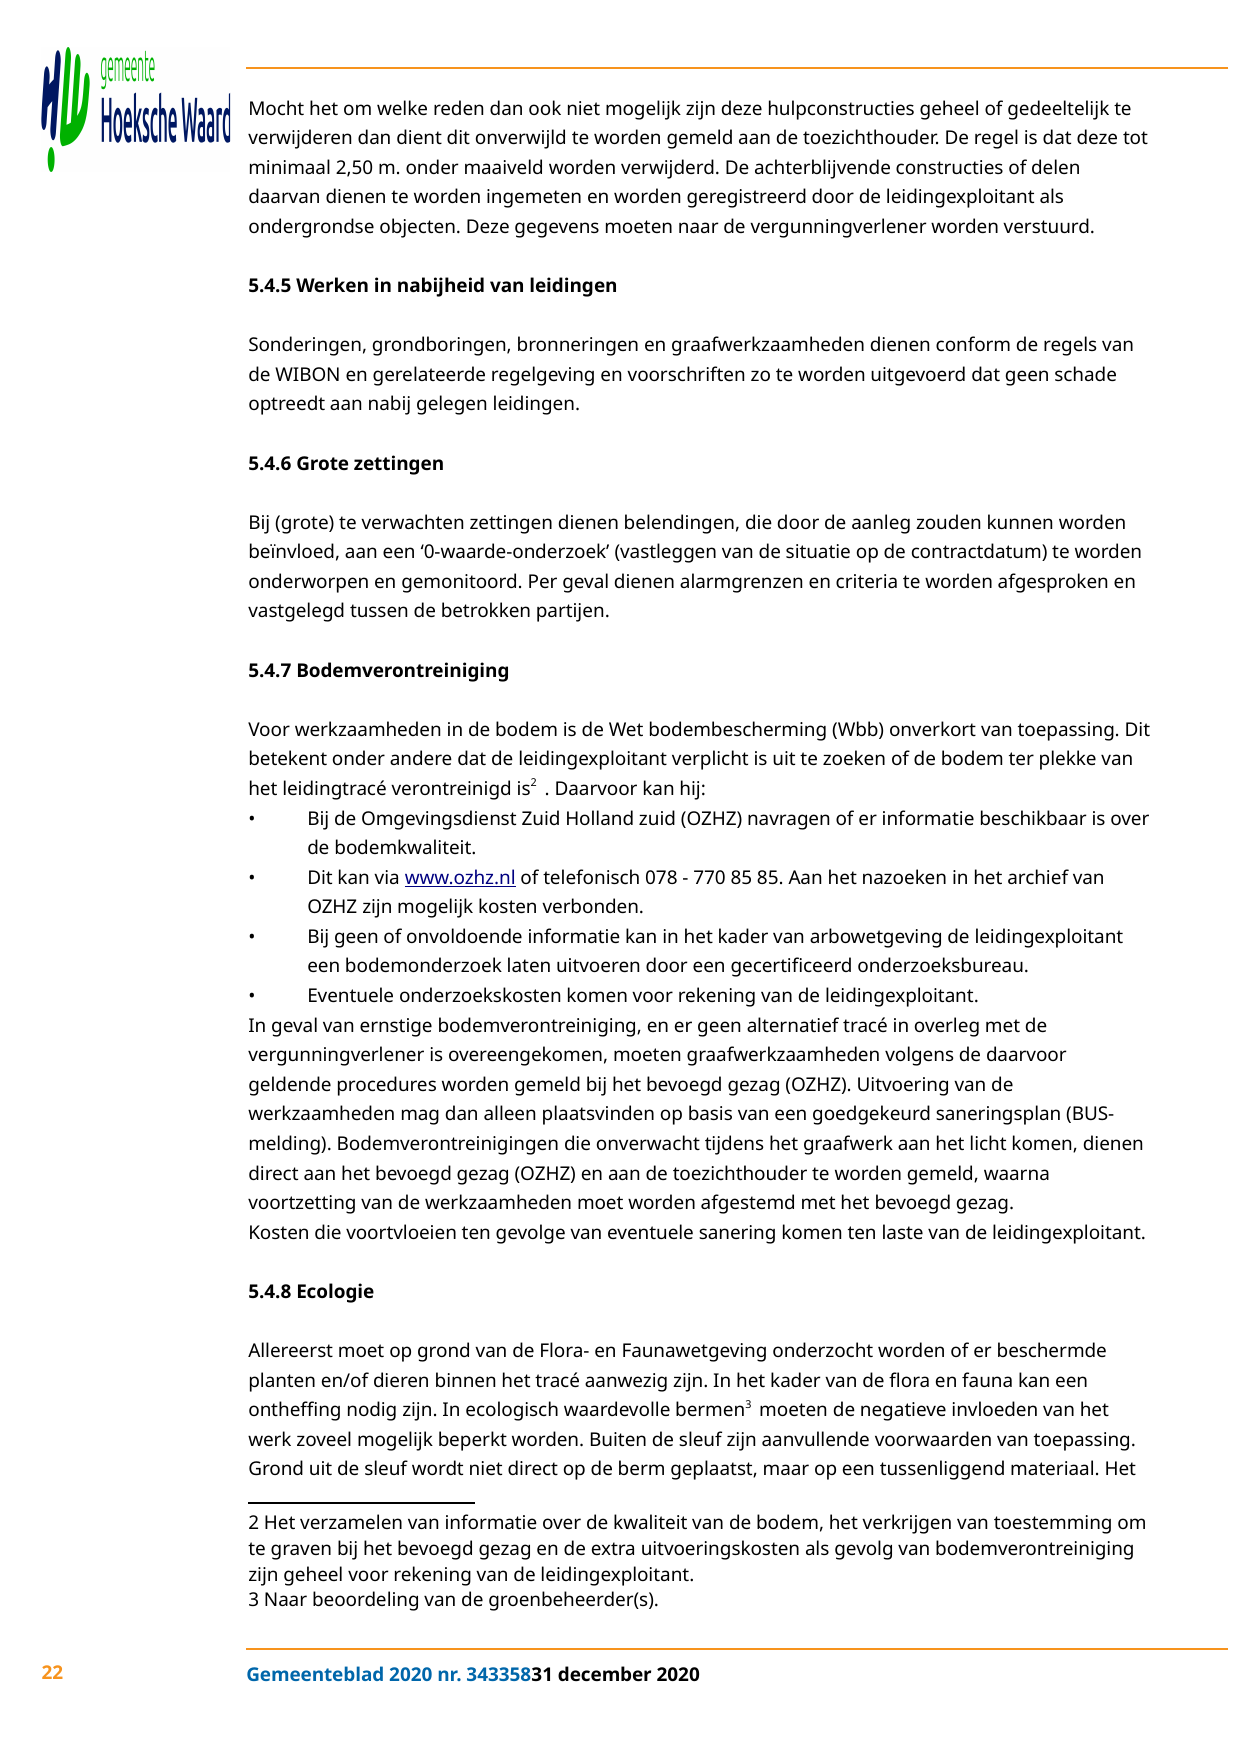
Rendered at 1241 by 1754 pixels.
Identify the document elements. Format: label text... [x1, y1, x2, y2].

text Het verzamelen van informatie over de kwaliteit van de bodem, het verkrijgen van toestemming om te graven bij het bevoegd gezag en de extra uitvoeringskosten als gevolg van bodemverontreiniging zijn geheel voor rekening van de leidingexploitant. [248, 1509, 1152, 1586]
text Bij (grote) te verwachten zettingen dienen belendingen, die door de aanleg zouden kunnen worden beïnvloed, aan een ‘0-waarde-onderzoek’ (vastleggen van de situatie op de contractdatum) te worden onderworpen en gemonitoord. Per geval dienen alarmgrenzen en criteria te worden afgesproken en vastgelegd tussen de betrokken partijen. [248, 509, 1152, 623]
list Bij de Omgevingsdienst Zuid Holland zuid (OZHZ) navragen of er informatie beschikbaar is over de bodemkwaliteit. [248, 805, 1152, 860]
list Dit kan via www.ozhz.nl of telefonisch 078 - 770 85 85. Aan het nazoeken in het archief van OZHZ zijn mogelijk kosten verbonden. [248, 864, 1152, 919]
text 5.4.6 Grote zettingen [248, 450, 1152, 476]
text Naar beoordeling van de groenbeheerder(s). [248, 1586, 1152, 1612]
text 5.4.5 Werken in nabijheid van leidingen [248, 272, 1152, 298]
text Allereerst moet op grond van de Flora- en Faunawetgeving onderzocht worden of er beschermde planten en/of dieren binnen het tracé aanwezig zijn. In het kader van de flora en fauna kan een ontheffing nodig zijn. In ecologisch waardevolle bermen moeten de negatieve invloeden van het werk zoveel mogelijk beperkt worden. Buiten de sleuf zijn aanvullende voorwaarden van toepassing. Grond uit de sleuf wordt niet direct op de berm geplaatst, maar op een tussenliggend materiaal. Het [248, 1337, 1152, 1481]
text Sonderingen, grondboringen, bronneringen en graafwerkzaamheden dienen conform de regels van de WIBON en gerelateerde regelgeving en voorschriften zo te worden uitgevoerd dat geen schade optreedt aan nabij gelegen leidingen. [248, 331, 1152, 416]
text Mocht het om welke reden dan ook niet mogelijk zijn deze hulpconstructies geheel of gedeeltelijk te verwijderen dan dient dit onverwijld te worden gemeld aan de toezichthouder. De regel is dat deze tot minimaal 2,50 m. onder maaiveld worden verwijderd. De achterblijvende constructies of delen daarvan dienen te worden ingemeten en worden geregistreerd door de leidingexploitant als ondergrondse objecten. Deze gegevens moeten naar de vergunningverlener worden verstuurd. [248, 95, 1152, 239]
list Eventuele onderzoekskosten komen voor rekening van de leidingexploitant. [248, 982, 1152, 1008]
text Kosten die voortvloeien ten gevolge van eventuele sanering komen ten laste van de leidingexploitant. [248, 1219, 1152, 1245]
text 5.4.7 Bodemverontreiniging [248, 657, 1152, 683]
list Bij geen of onvoldoende informatie kan in het kader van arbowetgeving de leidingexploitant een bodemonderzoek laten uitvoeren door een gecertificeerd onderzoeksbureau. [248, 923, 1152, 978]
picture [41, 47, 231, 172]
text In geval van ernstige bodemverontreiniging, en er geen alternatief tracé in overleg met de vergunningverlener is overeengekomen, moeten graafwerkzaamheden volgens de daarvoor geldende procedures worden gemeld bij het bevoegd gezag (OZHZ). Uitvoering van de werkzaamheden mag dan alleen plaatsvinden op basis van een goedgekeurd saneringsplan (BUS-melding). Bodemverontreinigingen die onverwacht tijdens het graafwerk aan het licht komen, dienen direct aan het bevoegd gezag (OZHZ) en aan de toezichthouder te worden gemeld, waarna voortzetting van de werkzaamheden moet worden afgestemd met het bevoegd gezag. [248, 1012, 1152, 1215]
text Voor werkzaamheden in de bodem is de Wet bodembescherming (Wbb) onverkort van toepassing. Dit betekent onder andere dat de leidingexploitant verplicht is uit te zoeken of de bodem ter plekke van het leidingtracé verontreinigd is . Daarvoor kan hij: [248, 716, 1152, 801]
text 5.4.8 Ecologie [248, 1278, 1152, 1304]
